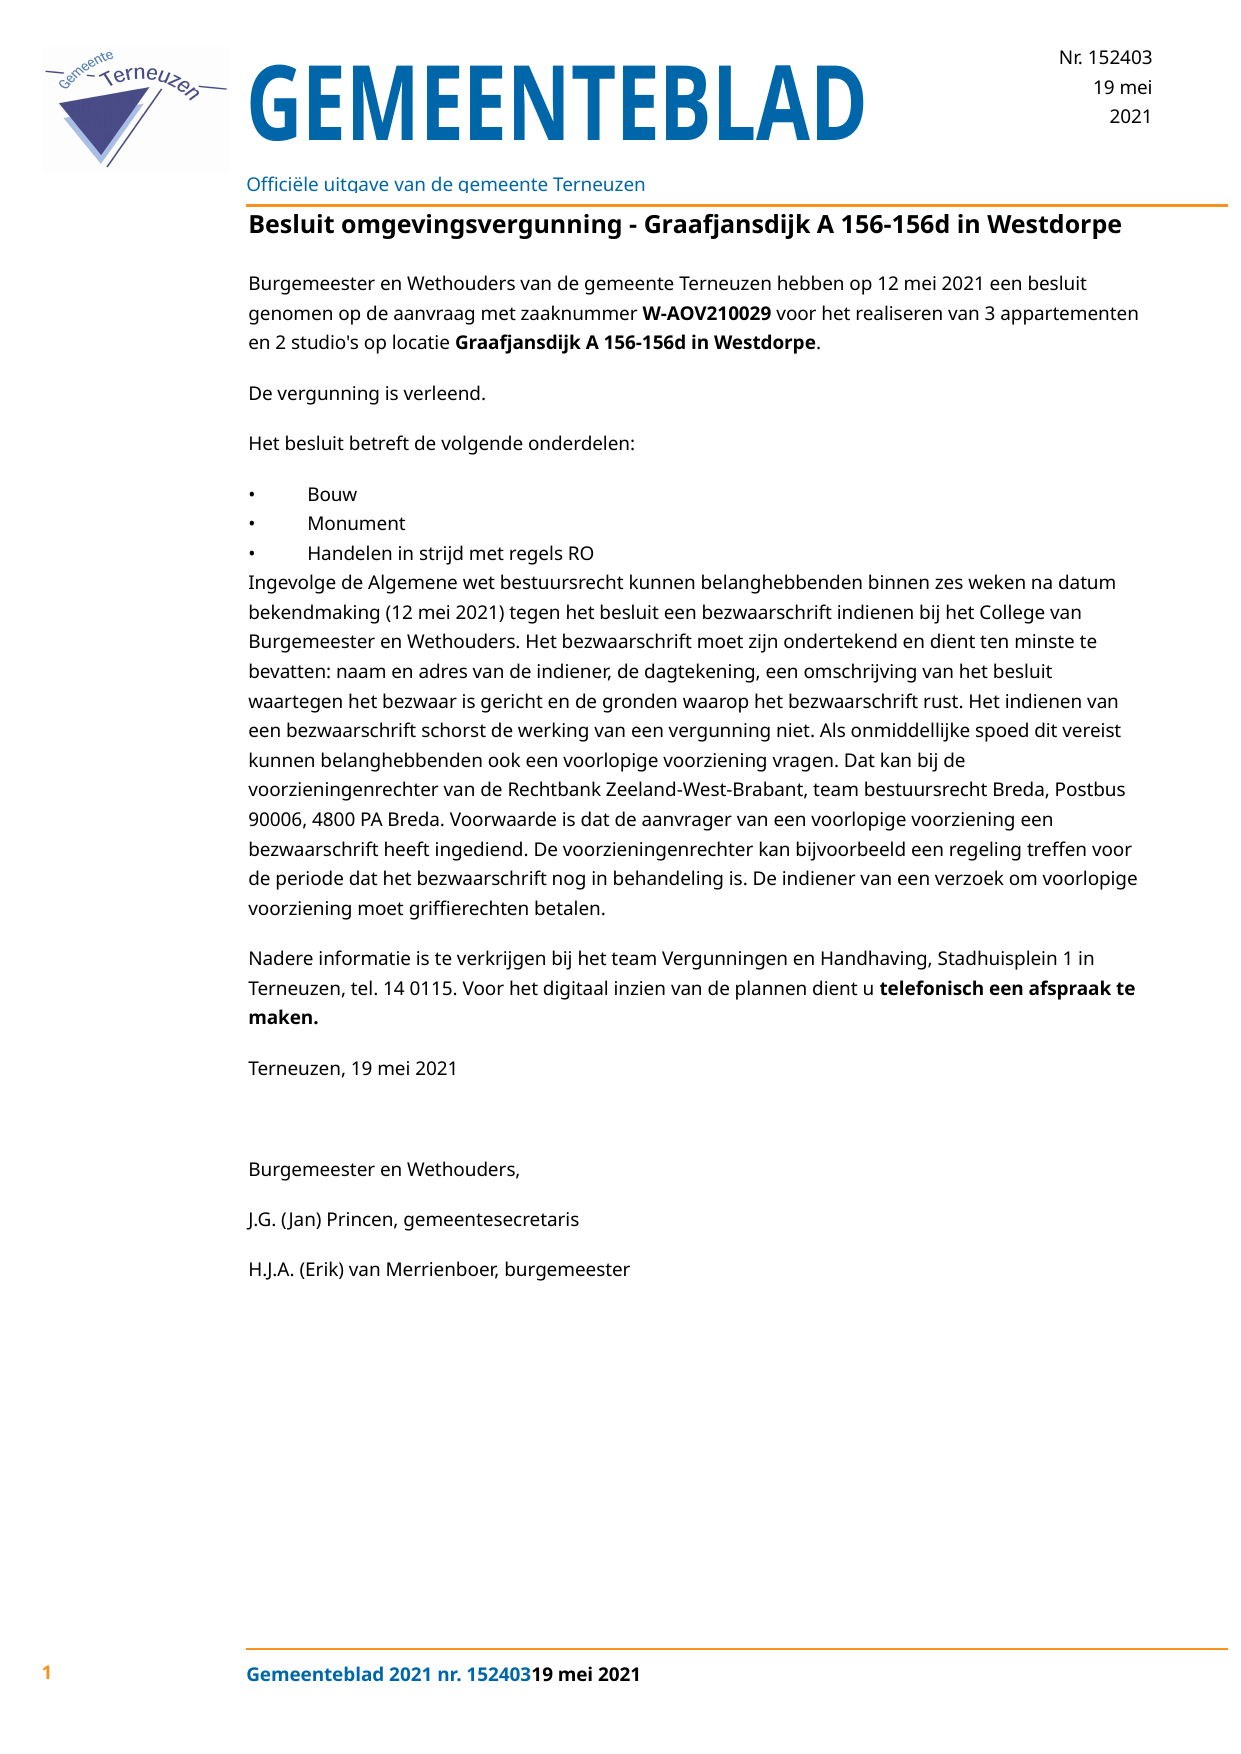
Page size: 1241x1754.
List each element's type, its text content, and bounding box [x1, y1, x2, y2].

text Terneuzen, 19 mei 2021 [248, 1055, 1152, 1081]
text Het besluit betreft de volgende onderdelen: [248, 430, 1152, 456]
text H.J.A. (Erik) van Merrienboer, burgemeester [248, 1257, 1152, 1282]
text De vergunning is verleend. [248, 380, 1152, 406]
text Nadere informatie is te verkrijgen bij het team Vergunningen en Handhaving, Stadhuisplein 1 in Terneuzen, tel. 14 0115. Voor het digitaal inzien van de plannen dient u telefonisch een afspraak te maken. [248, 945, 1152, 1030]
list Bouw [248, 481, 1152, 506]
text J.G. (Jan) Princen, gemeentesecretaris [248, 1206, 1152, 1232]
text Besluit omgevingsvergunning - Graafjansdijk A 156-156d in Westdorpe [248, 207, 1152, 241]
list Handelen in strijd met regels RO [248, 540, 1152, 566]
list Monument [248, 510, 1152, 536]
text Burgemeester en Wethouders, [248, 1156, 1152, 1181]
text Ingevolge de Algemene wet bestuursrecht kunnen belanghebbenden binnen zes weken na datum bekendmaking (12 mei 2021) tegen het besluit een bezwaarschrift indienen bij het College van Burgemeester en Wethouders. Het bezwaarschrift moet zijn ondertekend en dient ten minste te bevatten: naam en adres van de indiener, de dagtekening, een omschrijving van het besluit waartegen het bezwaar is gericht en de gronden waarop het bezwaarschrift rust. Het indienen van een bezwaarschrift schorst de werking van een vergunning niet. Als onmiddellijke spoed dit vereist kunnen belanghebbenden ook een voorlopige voorziening vragen. Dat kan bij de voorzieningenrechter van de Rechtbank Zeeland-West-Brabant, team bestuursrecht Breda, Postbus 90006, 4800 PA Breda. Voorwaarde is dat de aanvrager van een voorlopige voorziening een bezwaarschrift heeft ingediend. De voorzieningenrechter kan bijvoorbeeld een regeling treffen voor de periode dat het bezwaarschrift nog in behandeling is. De indiener van een verzoek om voorlopige voorziening moet griffierechten betalen. [248, 569, 1152, 921]
text Burgemeester en Wethouders van de gemeente Terneuzen hebben op 12 mei 2021 een besluit genomen op de aanvraag met zaaknummer W-AOV210029 voor het realiseren van 3 appartementen en 2 studio's op locatie Graafjansdijk A 156-156d in Westdorpe. [248, 270, 1152, 355]
picture [41, 47, 231, 172]
